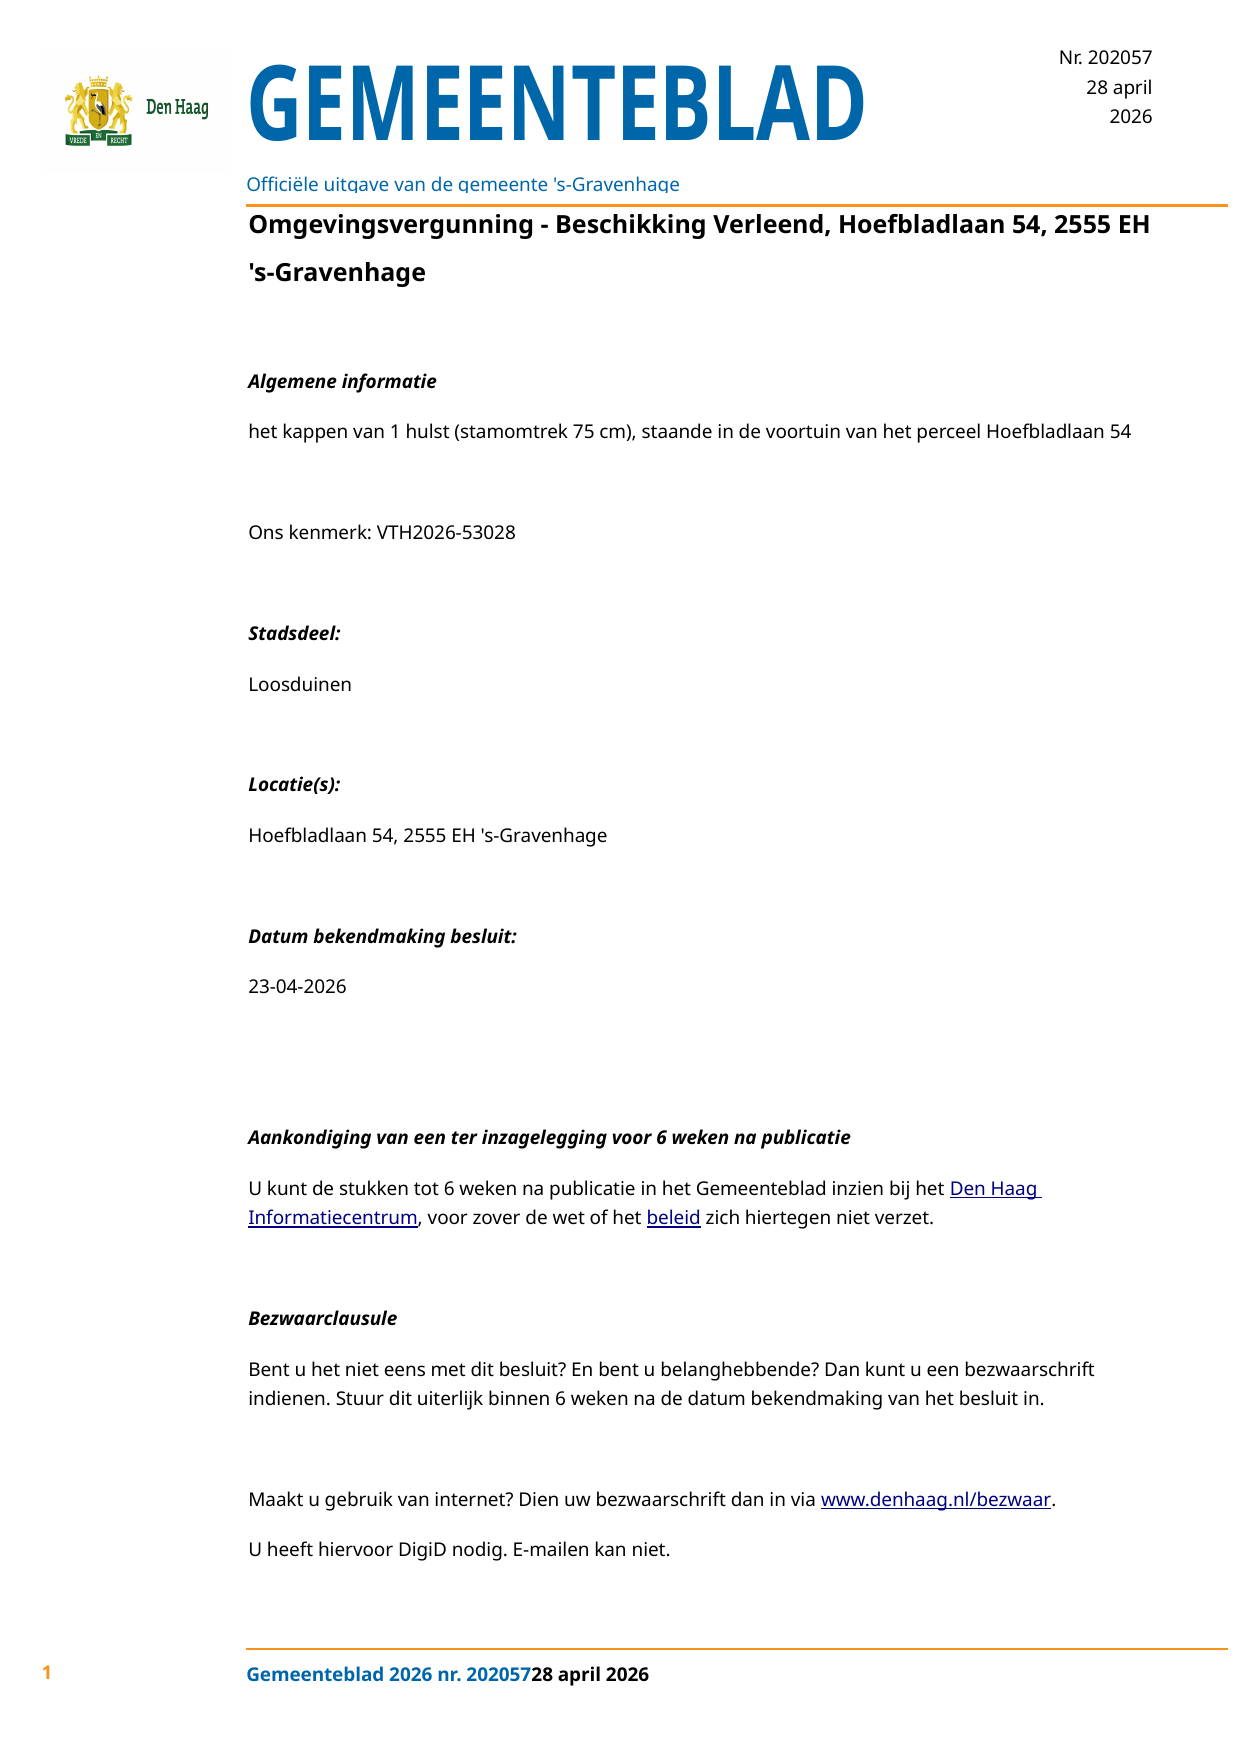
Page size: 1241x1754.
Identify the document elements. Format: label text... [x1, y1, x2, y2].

text Bezwaarclausule [248, 1305, 1152, 1331]
text Bent u het niet eens met dit besluit? En bent u belanghebbende? Dan kunt u een bezwaarschrift indienen. Stuur dit uiterlijk binnen 6 weken na de datum bekendmaking van het besluit in. [248, 1356, 1152, 1411]
text Maakt u gebruik van internet? Dien uw bezwaarschrift dan in via www.denhaag.nl/bezwaar. [248, 1486, 1152, 1512]
text Hoefbladlaan 54, 2555 EH 's-Gravenhage [248, 822, 1152, 848]
text Stadsdeel: [248, 620, 1152, 646]
text Omgevingsvergunning - Beschikking Verleend, Hoefbladlaan 54, 2555 EH 's-Gravenhage [248, 207, 1152, 288]
text het kappen van 1 hulst (stamomtrek 75 cm), staande in de voortuin van het perceel Hoefbladlaan 54 [248, 419, 1152, 444]
text Aankondiging van een ter inzagelegging voor 6 weken na publicatie [248, 1124, 1152, 1150]
text U kunt de stukken tot 6 weken na publicatie in het Gemeenteblad inzien bij het Den Haag Informatiecentrum, voor zover de wet of het beleid zich hiertegen niet verzet. [248, 1175, 1152, 1230]
text Ons kenmerk: VTH2026-53028 [248, 519, 1152, 545]
picture [41, 47, 231, 172]
text Algemene informatie [248, 368, 1152, 394]
text Locatie(s): [248, 772, 1152, 797]
text 23-04-2026 [248, 973, 1152, 999]
text Datum bekendmaking besluit: [248, 923, 1152, 949]
text U heeft hiervoor DigiD nodig. E-mailen kan niet. [248, 1537, 1152, 1562]
text Loosduinen [248, 671, 1152, 697]
